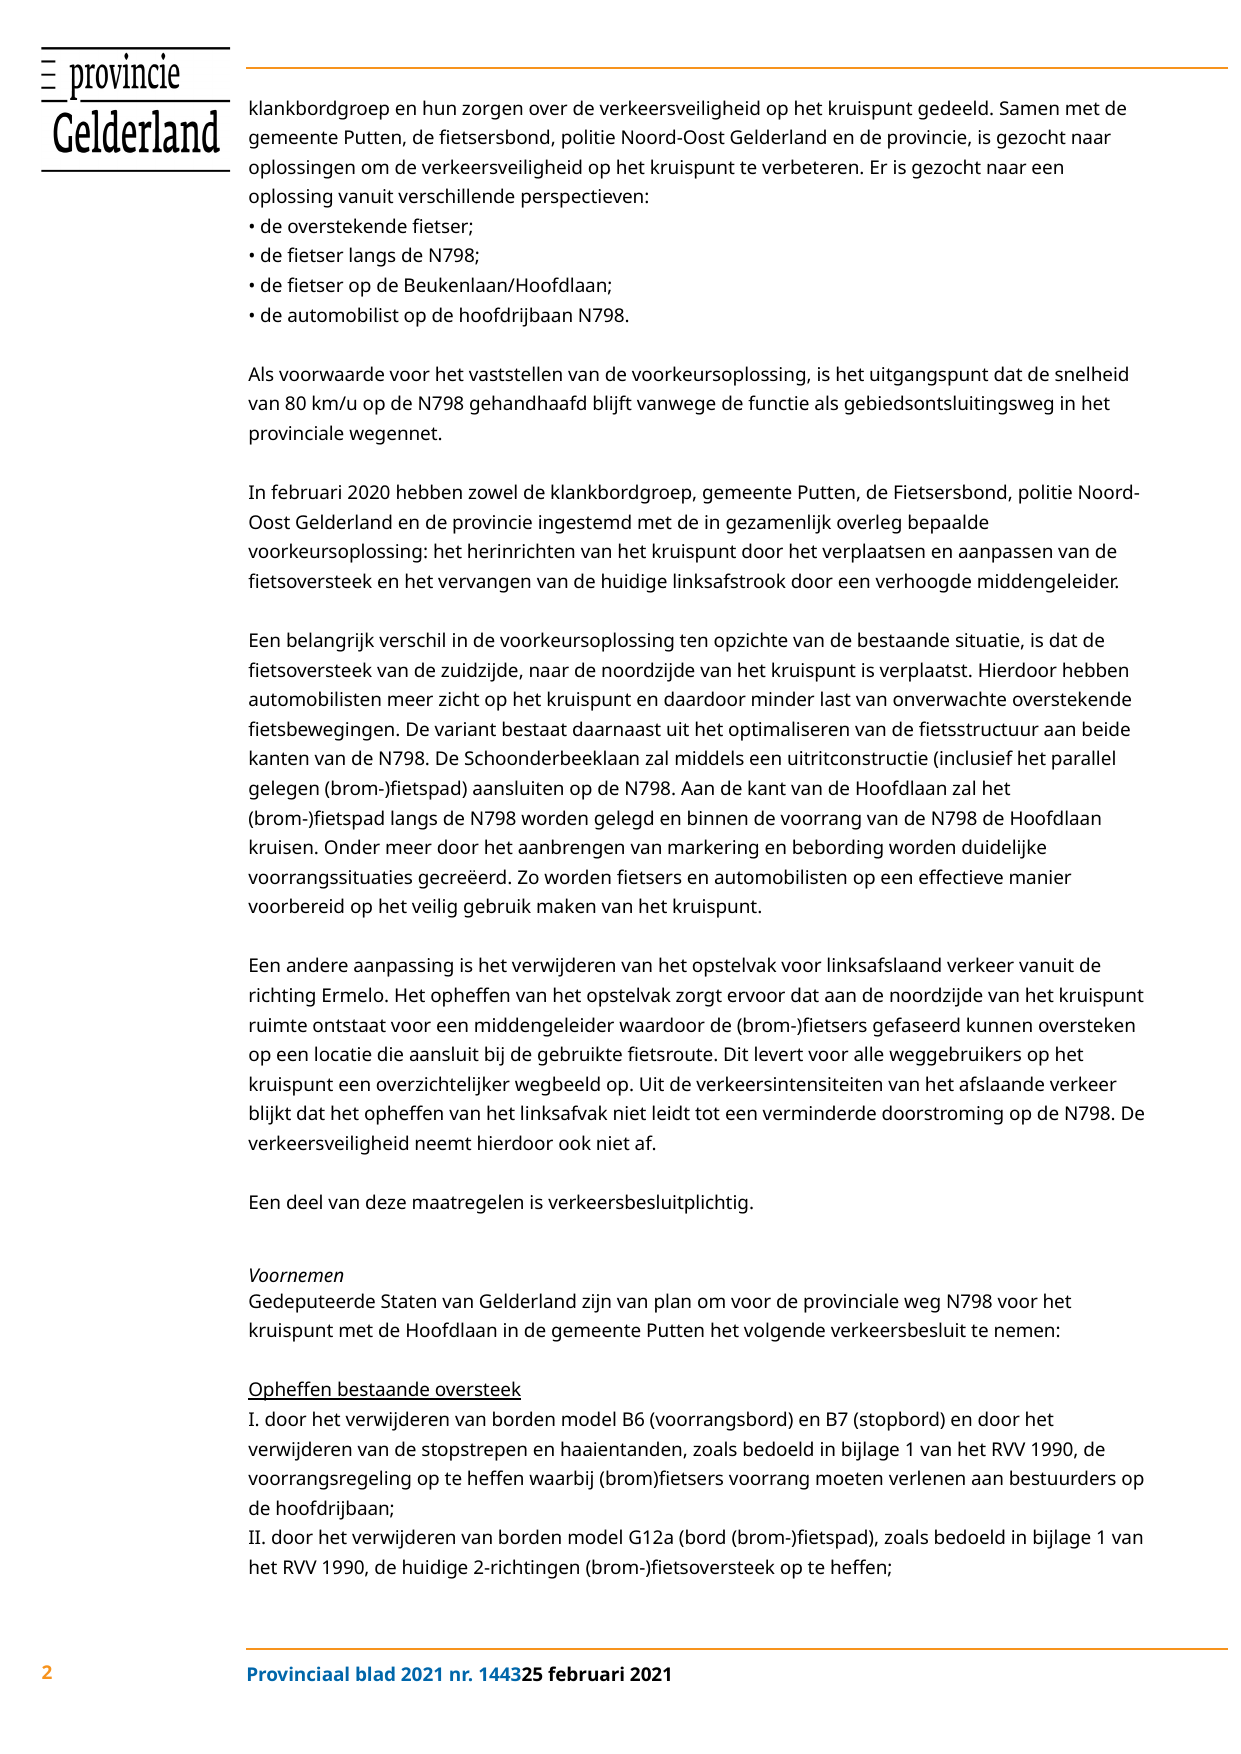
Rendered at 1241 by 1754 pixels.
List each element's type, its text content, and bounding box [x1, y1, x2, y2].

text • de fietser op de Beukenlaan/Hoofdlaan; [248, 272, 1152, 298]
text Als voorwaarde voor het vaststellen van de voorkeursoplossing, is het uitgangspunt dat de snelheid van 80 km/u op de N798 gehandhaafd blijft vanwege de functie als gebiedsontsluitingsweg in het provinciale wegennet. [248, 361, 1152, 446]
text • de automobilist op de hoofdrijbaan N798. [248, 302, 1152, 328]
text • de overstekende fietser; [248, 213, 1152, 239]
text Een deel van deze maatregelen is verkeersbesluitplichtig. [248, 1189, 1152, 1215]
text In februari 2020 hebben zowel de klankbordgroep, gemeente Putten, de Fietsersbond, politie Noord-Oost Gelderland en de provincie ingestemd met de in gezamenlijk overleg bepaalde voorkeursoplossing: het herinrichten van het kruispunt door het verplaatsen en aanpassen van de fietsoversteek en het vervangen van de huidige linksafstrook door een verhoogde middengeleider. [248, 479, 1152, 594]
text Gedeputeerde Staten van Gelderland zijn van plan om voor de provinciale weg N798 voor het kruispunt met de Hoofdlaan in de gemeente Putten het volgende verkeersbesluit te nemen: [248, 1288, 1152, 1343]
text • de fietser langs de N798; [248, 243, 1152, 268]
text Voornemen [248, 1262, 1152, 1288]
picture [41, 47, 231, 172]
text Een andere aanpassing is het verwijderen van het opstelvak voor linksafslaand verkeer vanuit de richting Ermelo. Het opheffen van het opstelvak zorgt ervoor dat aan de noordzijde van het kruispunt ruimte ontstaat voor een middengeleider waardoor de (brom-)fietsers gefaseerd kunnen oversteken op een locatie die aansluit bij de gebruikte fietsroute. Dit levert voor alle weggebruikers op het kruispunt een overzichtelijker wegbeeld op. Uit de verkeersintensiteiten van het afslaande verkeer blijkt dat het opheffen van het linksafvak niet leidt tot een verminderde doorstroming op de N798. De verkeersveiligheid neemt hierdoor ook niet af. [248, 953, 1152, 1156]
text klankbordgroep en hun zorgen over de verkeersveiligheid op het kruispunt gedeeld. Samen met de gemeente Putten, de fietsersbond, politie Noord-Oost Gelderland en de provincie, is gezocht naar oplossingen om de verkeersveiligheid op het kruispunt te verbeteren. Er is gezocht naar een oplossing vanuit verschillende perspectieven: [248, 95, 1152, 209]
text II. door het verwijderen van borden model G12a (bord (brom-)fietspad), zoals bedoeld in bijlage 1 van het RVV 1990, de huidige 2-richtingen (brom-)fietsoversteek op te heffen; [248, 1524, 1152, 1580]
text Opheffen bestaande oversteek [248, 1377, 1152, 1402]
text I. door het verwijderen van borden model B6 (voorrangsbord) en B7 (stopbord) en door het verwijderen van de stopstrepen en haaientanden, zoals bedoeld in bijlage 1 van het RVV 1990, de voorrangsregeling op te heffen waarbij (brom)fietsers voorrang moeten verlenen aan bestuurders op de hoofdrijbaan; [248, 1406, 1152, 1521]
text Een belangrijk verschil in de voorkeursoplossing ten opzichte van de bestaande situatie, is dat de fietsoversteek van de zuidzijde, naar de noordzijde van het kruispunt is verplaatst. Hierdoor hebben automobilisten meer zicht op het kruispunt en daardoor minder last van onverwachte overstekende fietsbewegingen. De variant bestaat daarnaast uit het optimaliseren van de fietsstructuur aan beide kanten van de N798. De Schoonderbeeklaan zal middels een uitritconstructie (inclusief het parallel gelegen (brom-)fietspad) aansluiten op de N798. Aan de kant van de Hoofdlaan zal het (brom-)fietspad langs de N798 worden gelegd en binnen de voorrang van de N798 de Hoofdlaan kruisen. Onder meer door het aanbrengen van markering en bebording worden duidelijke voorrangssituaties gecreëerd. Zo worden fietsers en automobilisten op een effectieve manier voorbereid op het veilig gebruik maken van het kruispunt. [248, 627, 1152, 919]
